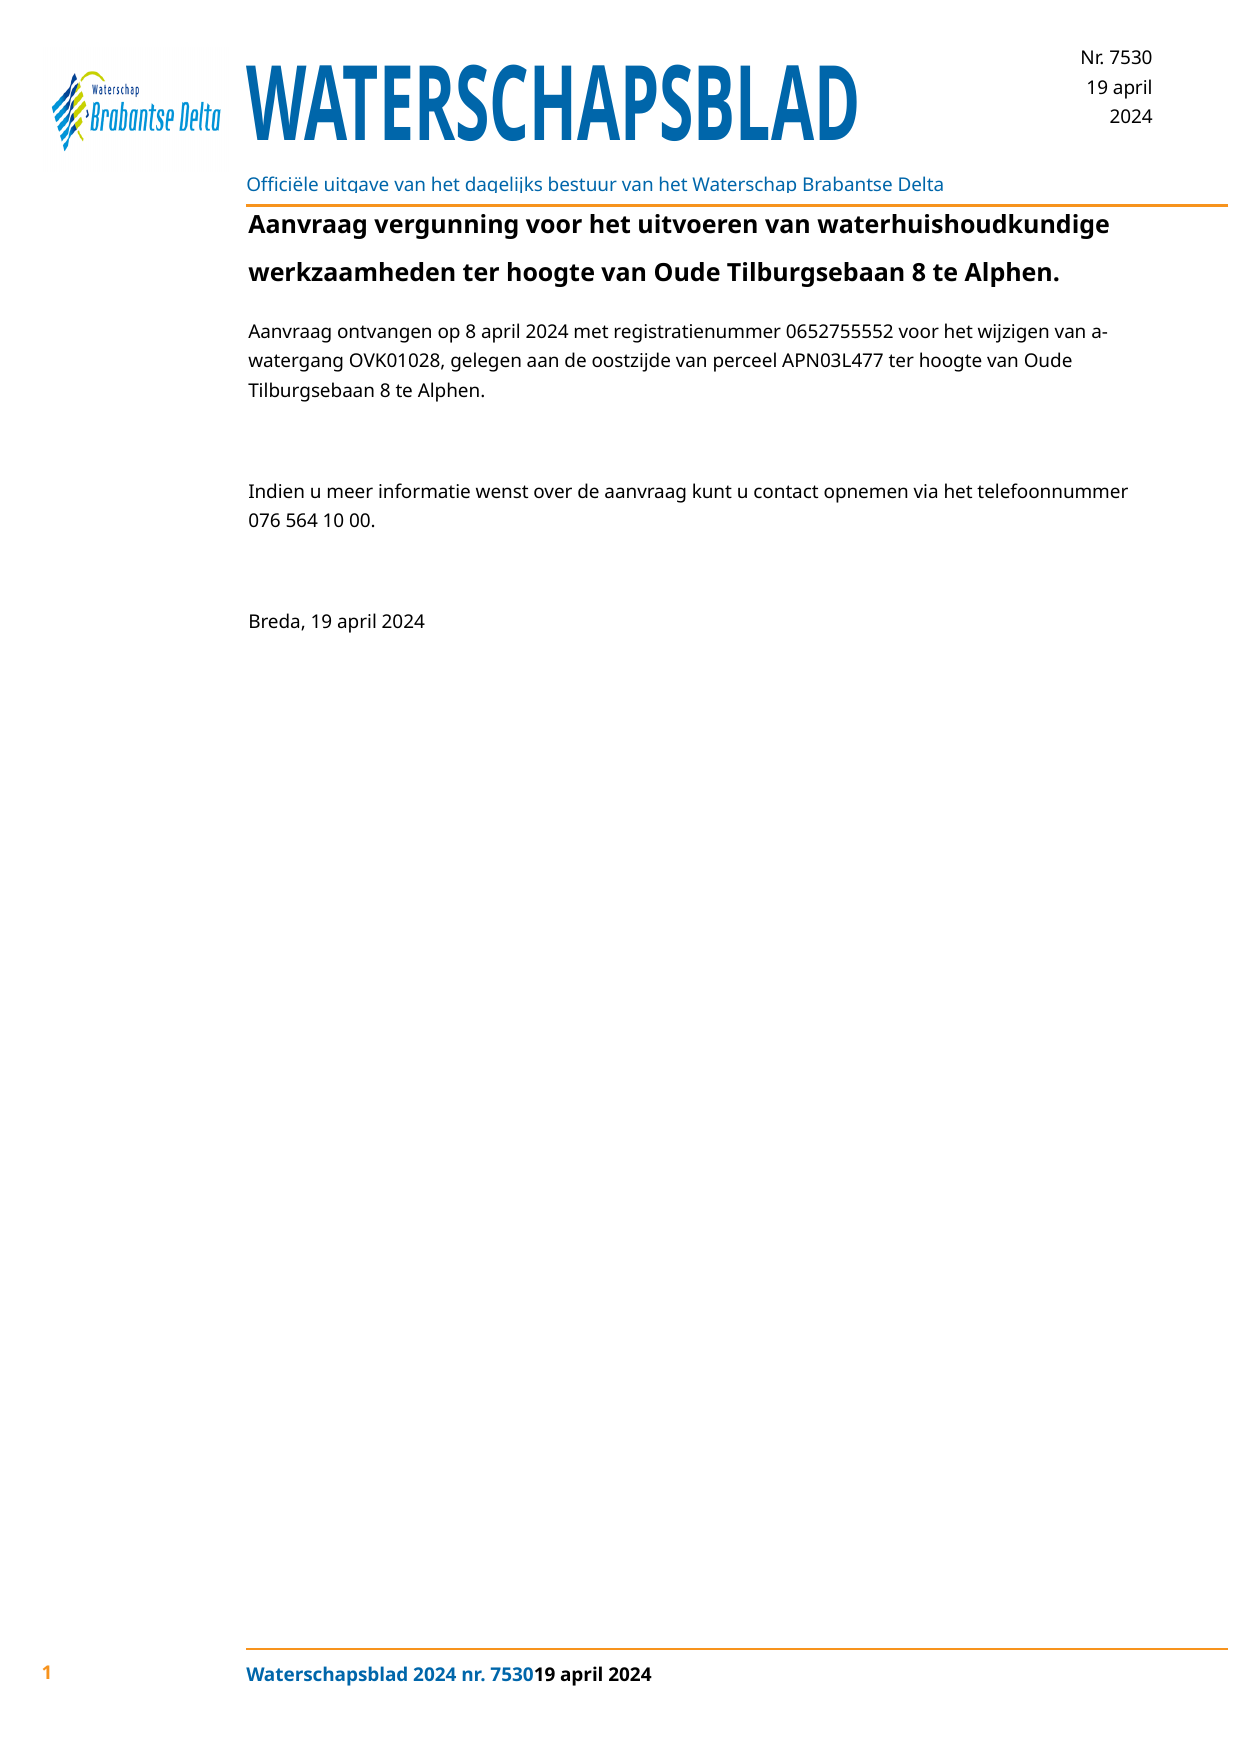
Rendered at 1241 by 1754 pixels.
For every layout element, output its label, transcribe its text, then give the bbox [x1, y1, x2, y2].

text Aanvraag ontvangen op 8 april 2024 met registratienummer 0652755552 voor het wijzigen van a-watergang OVK01028, gelegen aan de oostzijde van perceel APN03L477 ter hoogte van Oude Tilburgsebaan 8 te Alphen. [248, 318, 1152, 403]
text Aanvraag vergunning voor het uitvoeren van waterhuishoudkundige werkzaamheden ter hoogte van Oude Tilburgsebaan 8 te Alphen. [248, 207, 1152, 288]
text Breda, 19 april 2024 [248, 608, 1152, 634]
picture [41, 47, 231, 172]
text Indien u meer informatie wenst over de aanvraag kunt u contact opnemen via het telefoonnummer 076 564 10 00. [248, 478, 1152, 533]
